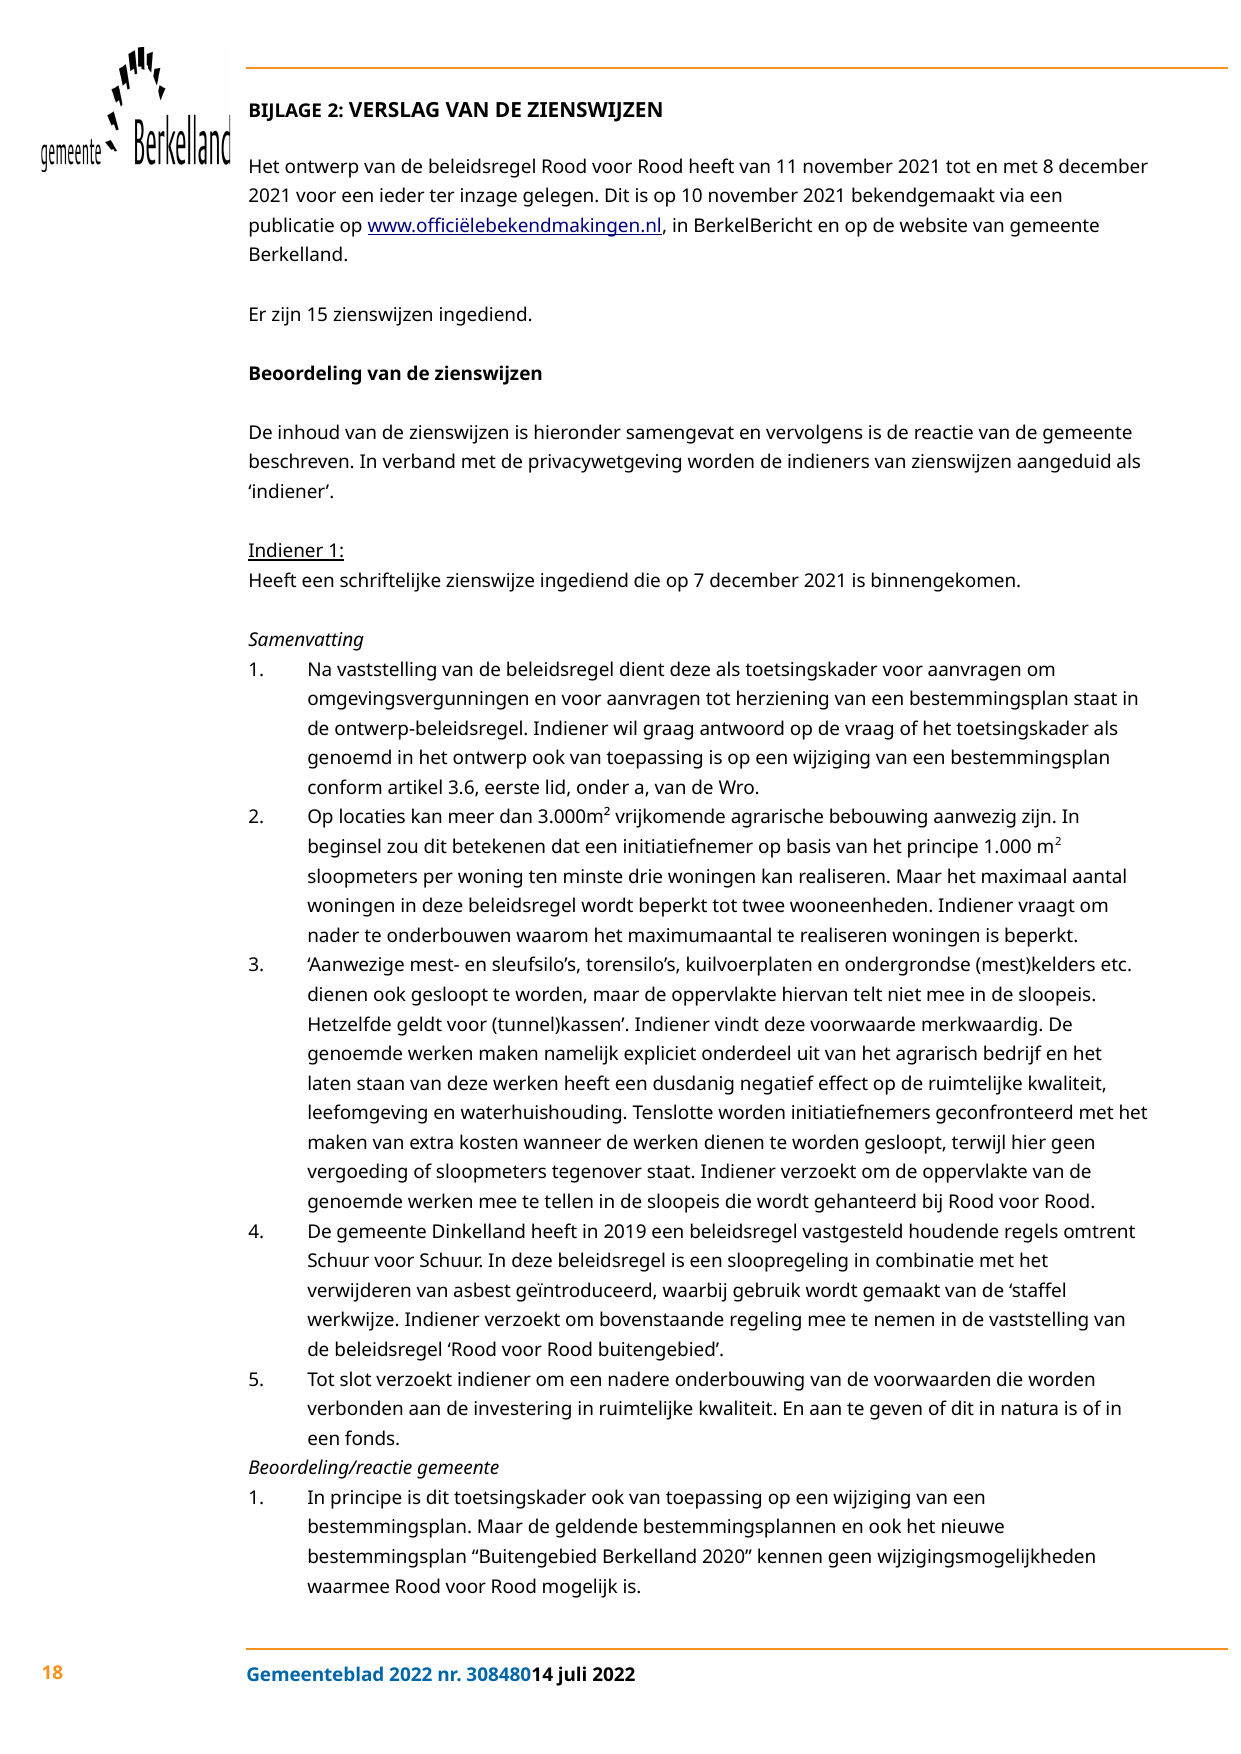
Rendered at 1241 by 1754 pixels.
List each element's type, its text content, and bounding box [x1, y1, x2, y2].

list De gemeente Dinkelland heeft in 2019 een beleidsregel vastgesteld houdende regels omtrent Schuur voor Schuur. In deze beleidsregel is een sloopregeling in combinatie met het verwijderen van asbest geïntroduceerd, waarbij gebruik wordt gemaakt van de ‘staffel werkwijze. Indiener verzoekt om bovenstaande regeling mee te nemen in de vaststelling van de beleidsregel ‘Rood voor Rood buitengebied’. [248, 1218, 1152, 1362]
text Het ontwerp van de beleidsregel Rood voor Rood heeft van 11 november 2021 tot en met 8 december 2021 voor een ieder ter inzage gelegen. Dit is op 10 november 2021 bekendgemaakt via een publicatie op www.officiëlebekendmakingen.nl, in BerkelBericht en op de website van gemeente Berkelland. [248, 153, 1152, 267]
list ‘Aanwezige mest- en sleufsilo’s, torensilo’s, kuilvoerplaten en ondergrondse (mest)kelders etc. dienen ook gesloopt te worden, maar de oppervlakte hiervan telt niet mee in de sloopeis. Hetzelfde geldt voor (tunnel)kassen’. Indiener vindt deze voorwaarde merkwaardig. De genoemde werken maken namelijk expliciet onderdeel uit van het agrarisch bedrijf en het laten staan van deze werken heeft een dusdanig negatief effect op de ruimtelijke kwaliteit, leefomgeving en waterhuishouding. Tenslotte worden initiatiefnemers geconfronteerd met het maken van extra kosten wanneer de werken dienen te worden gesloopt, terwijl hier geen vergoeding of sloopmeters tegenover staat. Indiener verzoekt om de oppervlakte van de genoemde werken mee te tellen in de sloopeis die wordt gehanteerd bij Rood voor Rood. [248, 952, 1152, 1214]
text Beoordeling van de zienswijzen [248, 360, 1152, 386]
text Beoordeling/reactie gemeente [248, 1454, 1152, 1480]
text BIJLAGE 2: VERSLAG VAN DE ZIENSWIJZEN [248, 95, 1152, 123]
list In principe is dit toetsingskader ook van toepassing op een wijziging van een bestemmingsplan. Maar de geldende bestemmingsplannen en ook het nieuwe bestemmingsplan “Buitengebied Berkelland 2020” kennen geen wijzigingsmogelijkheden waarmee Rood voor Rood mogelijk is. [248, 1484, 1152, 1599]
text Indiener 1: [248, 537, 1152, 563]
picture [41, 47, 231, 172]
text Er zijn 15 zienswijzen ingediend. [248, 301, 1152, 327]
text De inhoud van de zienswijzen is hieronder samengevat en vervolgens is de reactie van de gemeente beschreven. In verband met de privacywetgeving worden de indieners van zienswijzen aangeduid als ‘indiener’. [248, 419, 1152, 504]
list Op locaties kan meer dan 3.000m² vrijkomende agrarische bebouwing aanwezig zijn. In beginsel zou dit betekenen dat een initiatiefnemer op basis van het principe 1.000 m2 sloopmeters per woning ten minste drie woningen kan realiseren. Maar het maximaal aantal woningen in deze beleidsregel wordt beperkt tot twee wooneenheden. Indiener vraagt om nader te onderbouwen waarom het maximumaantal te realiseren woningen is beperkt. [248, 804, 1152, 948]
text Heeft een schriftelijke zienswijze ingediend die op 7 december 2021 is binnengekomen. [248, 567, 1152, 593]
list Tot slot verzoekt indiener om een nadere onderbouwing van de voorwaarden die worden verbonden aan de investering in ruimtelijke kwaliteit. En aan te geven of dit in natura is of in een fonds. [248, 1366, 1152, 1451]
list Na vaststelling van de beleidsregel dient deze als toetsingskader voor aanvragen om omgevingsvergunningen en voor aanvragen tot herziening van een bestemmingsplan staat in de ontwerp-beleidsregel. Indiener wil graag antwoord op de vraag of het toetsingskader als genoemd in het ontwerp ook van toepassing is op een wijziging van een bestemmingsplan conform artikel 3.6, eerste lid, onder a, van de Wro. [248, 656, 1152, 800]
text Samenvatting [248, 626, 1152, 652]
